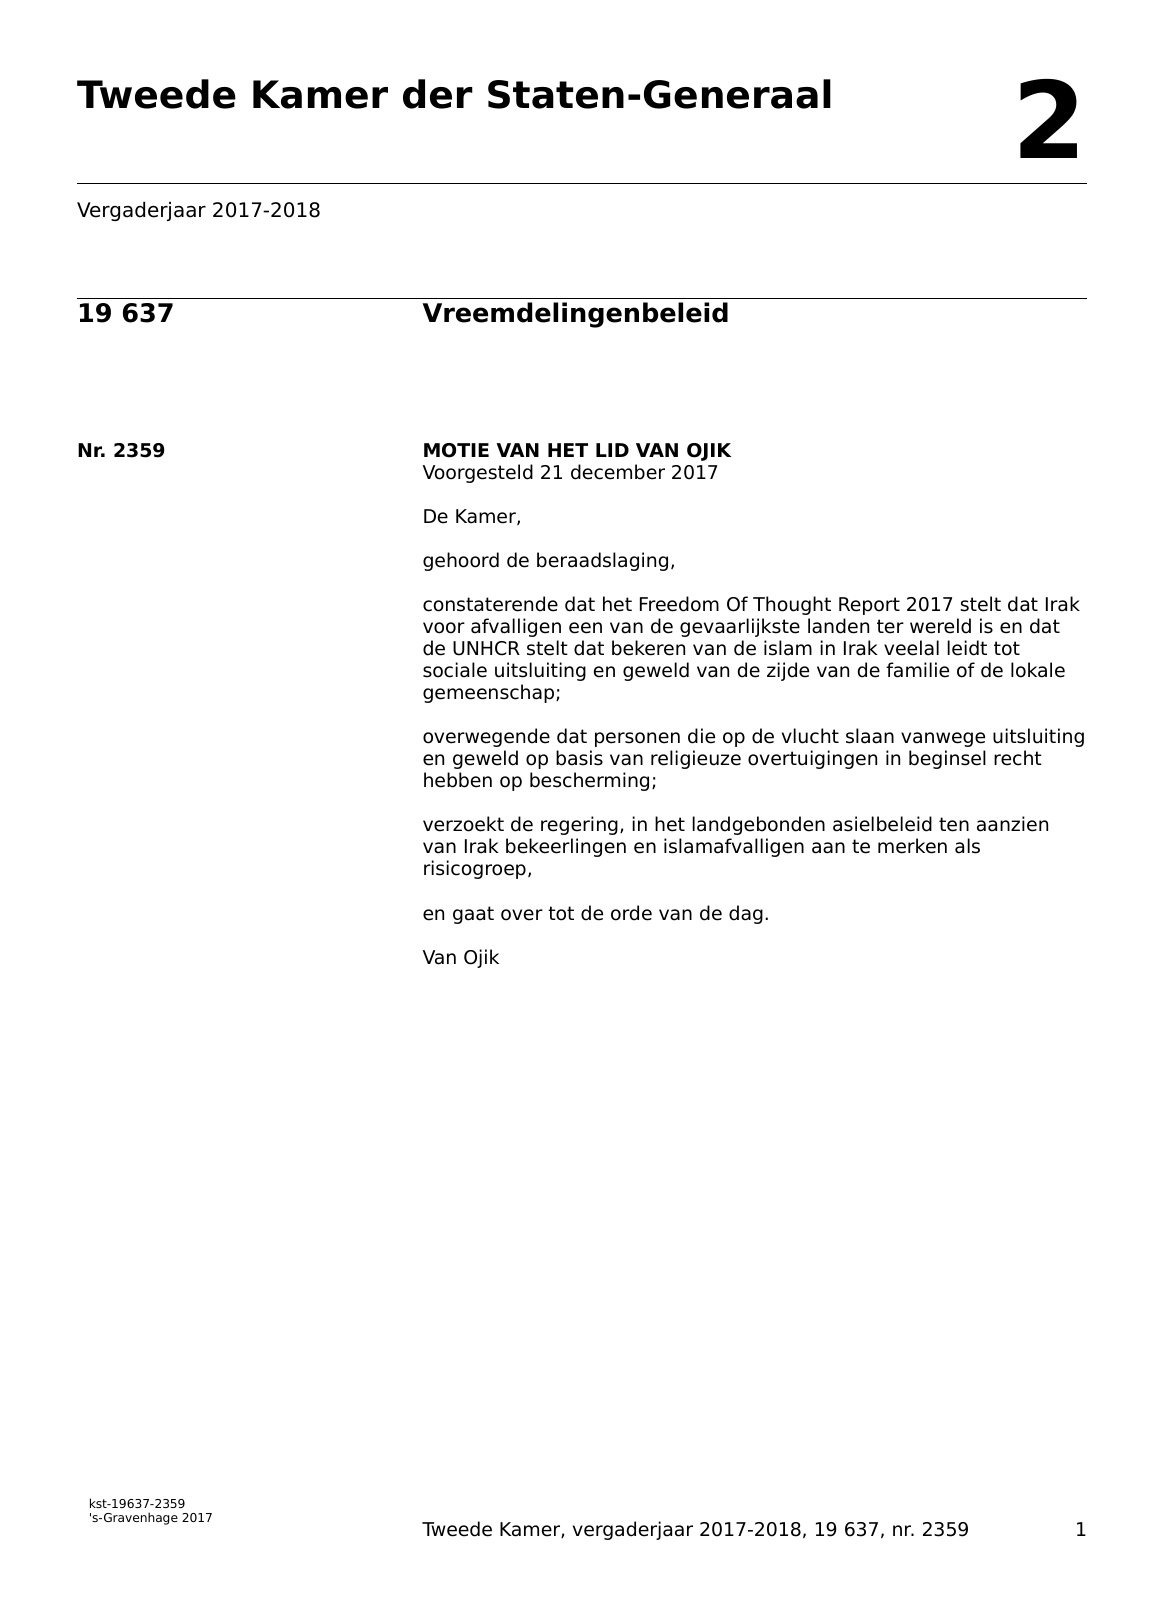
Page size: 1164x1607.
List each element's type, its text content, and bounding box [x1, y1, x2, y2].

subtitle Nr. 2359 MOTIE VAN HET LID VAN OJIK [77, 440, 1087, 462]
text Voorgesteld 21 december 2017 [422, 462, 1087, 484]
text verzoekt de regering, in het landgebonden asielbeleid ten aanzien van Irak bekeerlingen en islamafvalligen aan te merken als risicogroep, [422, 814, 1087, 880]
text kst-19637-2359 [88, 1497, 323, 1511]
table_header Tweede Kamer der Staten-Generaal [77, 59, 886, 183]
text en gaat over tot de orde van de dag. [422, 902, 1087, 924]
table_header 2 [886, 59, 1087, 183]
text De Kamer, [422, 506, 1087, 528]
text overwegende dat personen die op de vlucht slaan vanwege uitsluiting en geweld op basis van religieuze overtuigingen in beginsel recht hebben op bescherming; [422, 726, 1087, 792]
subtitle 19 637 Vreemdelingenbeleid [77, 299, 1087, 329]
text Van Ojik [422, 947, 1087, 969]
text gehoord de beraadslaging, [422, 550, 1087, 572]
table_cell Vergaderjaar 2017-2018 [77, 184, 1087, 298]
text 's-Gravenhage 2017 [88, 1511, 323, 1525]
text constaterende dat het Freedom Of Thought Report 2017 stelt dat Irak voor afvalligen een van de gevaarlijkste landen ter wereld is en dat de UNHCR stelt dat bekeren van de islam in Irak veelal leidt tot sociale uitsluiting en geweld van de zijde van de familie of de lokale gemeenschap; [422, 594, 1087, 704]
